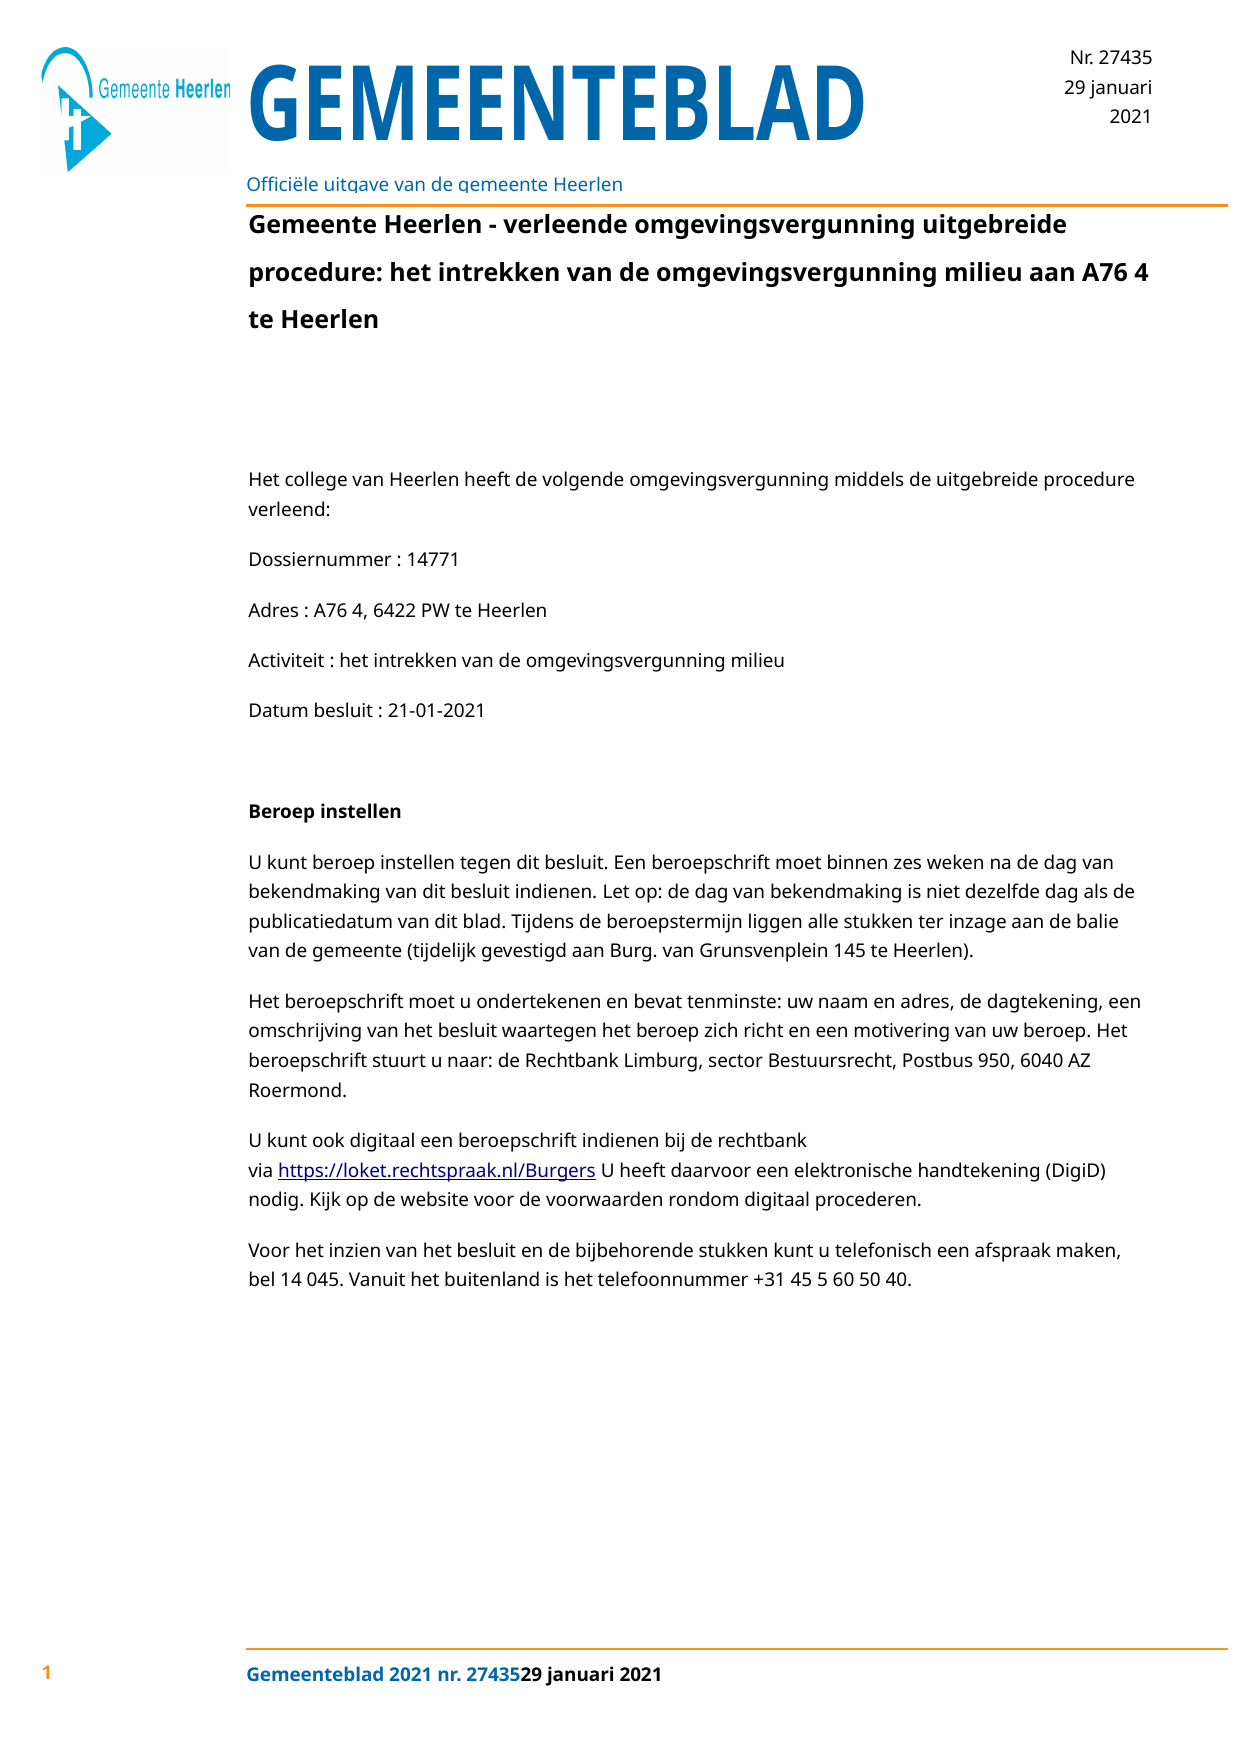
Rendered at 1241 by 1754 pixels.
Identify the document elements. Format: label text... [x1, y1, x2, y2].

text Het beroepschrift moet u ondertekenen en bevat tenminste: uw naam en adres, de dagtekening, een omschrijving van het besluit waartegen het beroep zich richt en een motivering van uw beroep. Het beroepschrift stuurt u naar: de Rechtbank Limburg, sector Bestuursrecht, Postbus 950, 6040 AZ Roermond. [248, 988, 1152, 1102]
text Het college van Heerlen heeft de volgende omgevingsvergunning middels de uitgebreide procedure verleend: [248, 466, 1152, 522]
text Adres : A76 4, 6422 PW te Heerlen [248, 597, 1152, 622]
text Activiteit : het intrekken van de omgevingsvergunning milieu [248, 647, 1152, 673]
text U kunt ook digitaal een beroepschrift indienen bij de rechtbank via https://loket.rechtspraak.nl/Burgers U heeft daarvoor een elektronische handtekening (DigiD) nodig. Kijk op de website voor de voorwaarden rondom digitaal procederen. [248, 1127, 1152, 1212]
text U kunt beroep instellen tegen dit besluit. Een beroepschrift moet binnen zes weken na de dag van bekendmaking van dit besluit indienen. Let op: de dag van bekendmaking is niet dezelfde dag als de publicatiedatum van dit blad. Tijdens de beroepstermijn liggen alle stukken ter inzage aan de balie van de gemeente (tijdelijk gevestigd aan Burg. van Grunsvenplein 145 te Heerlen). [248, 849, 1152, 963]
text Datum besluit : 21-01-2021 [248, 698, 1152, 723]
picture [41, 47, 59, 70]
text Dossiernummer : 14771 [248, 546, 1152, 572]
text Gemeente Heerlen - verleende omgevingsvergunning uitgebreide procedure: het intrekken van de omgevingsvergunning milieu aan A76 4 te Heerlen [248, 207, 1152, 336]
text Voor het inzien van het besluit en de bijbehorende stukken kunt u telefonisch een afspraak maken, bel 14 045. Vanuit het buitenland is het telefoonnummer +31 45 5 60 50 40. [248, 1237, 1152, 1292]
picture [41, 47, 231, 172]
text Beroep instellen [248, 798, 1152, 824]
